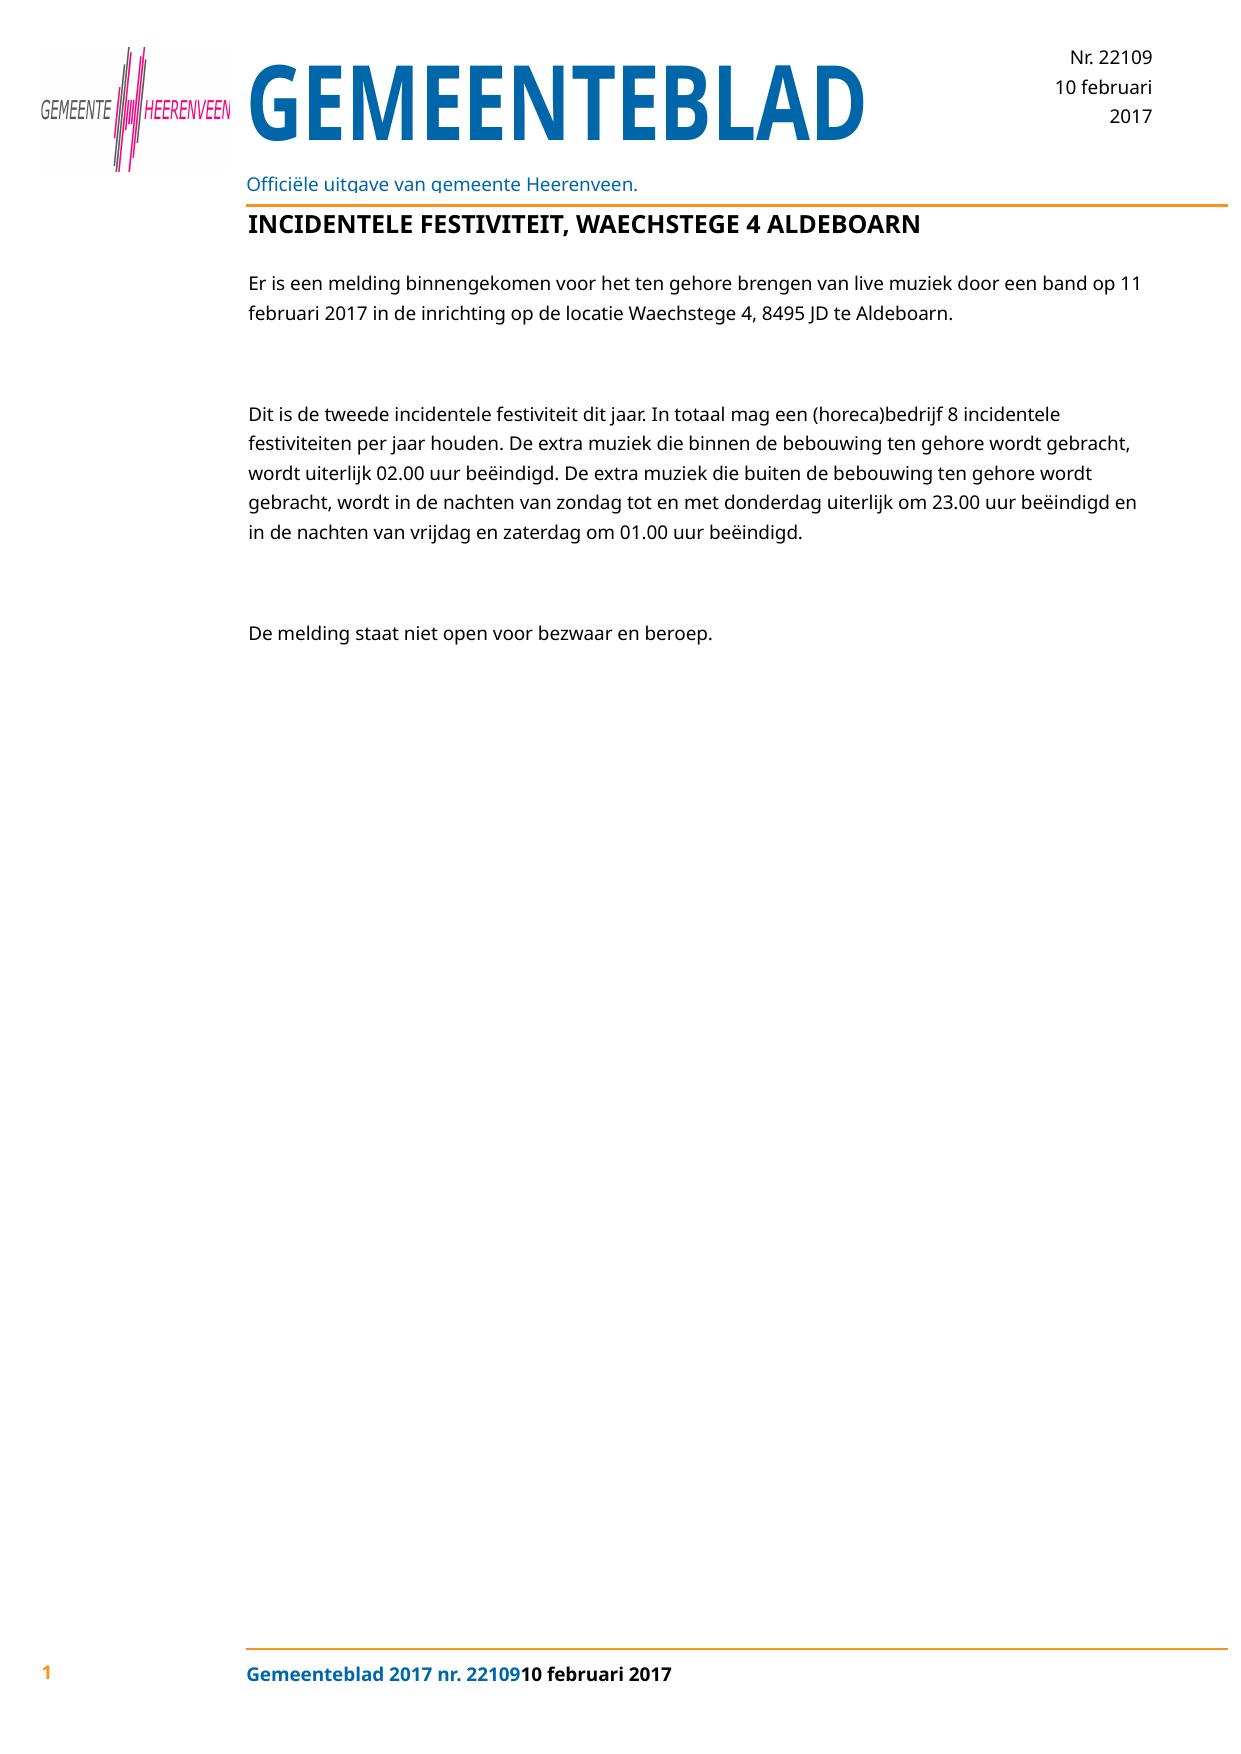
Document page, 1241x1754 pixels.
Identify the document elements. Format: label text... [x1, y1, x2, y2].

text Er is een melding binnengekomen voor het ten gehore brengen van live muziek door een band op 11 februari 2017 in de inrichting op de locatie Waechstege 4, 8495 JD te Aldeboarn. [248, 270, 1152, 326]
picture [41, 47, 231, 172]
text INCIDENTELE FESTIVITEIT, WAECHSTEGE 4 ALDEBOARN [248, 207, 1152, 241]
text Dit is de tweede incidentele festiviteit dit jaar. In totaal mag een (horeca)bedrijf 8 incidentele festiviteiten per jaar houden. De extra muziek die binnen de bebouwing ten gehore wordt gebracht, wordt uiterlijk 02.00 uur beëindigd. De extra muziek die buiten de bebouwing ten gehore wordt gebracht, wordt in de nachten van zondag tot en met donderdag uiterlijk om 23.00 uur beëindigd en in de nachten van vrijdag en zaterdag om 01.00 uur beëindigd. [248, 401, 1152, 545]
text De melding staat niet open voor bezwaar en beroep. [248, 620, 1152, 646]
